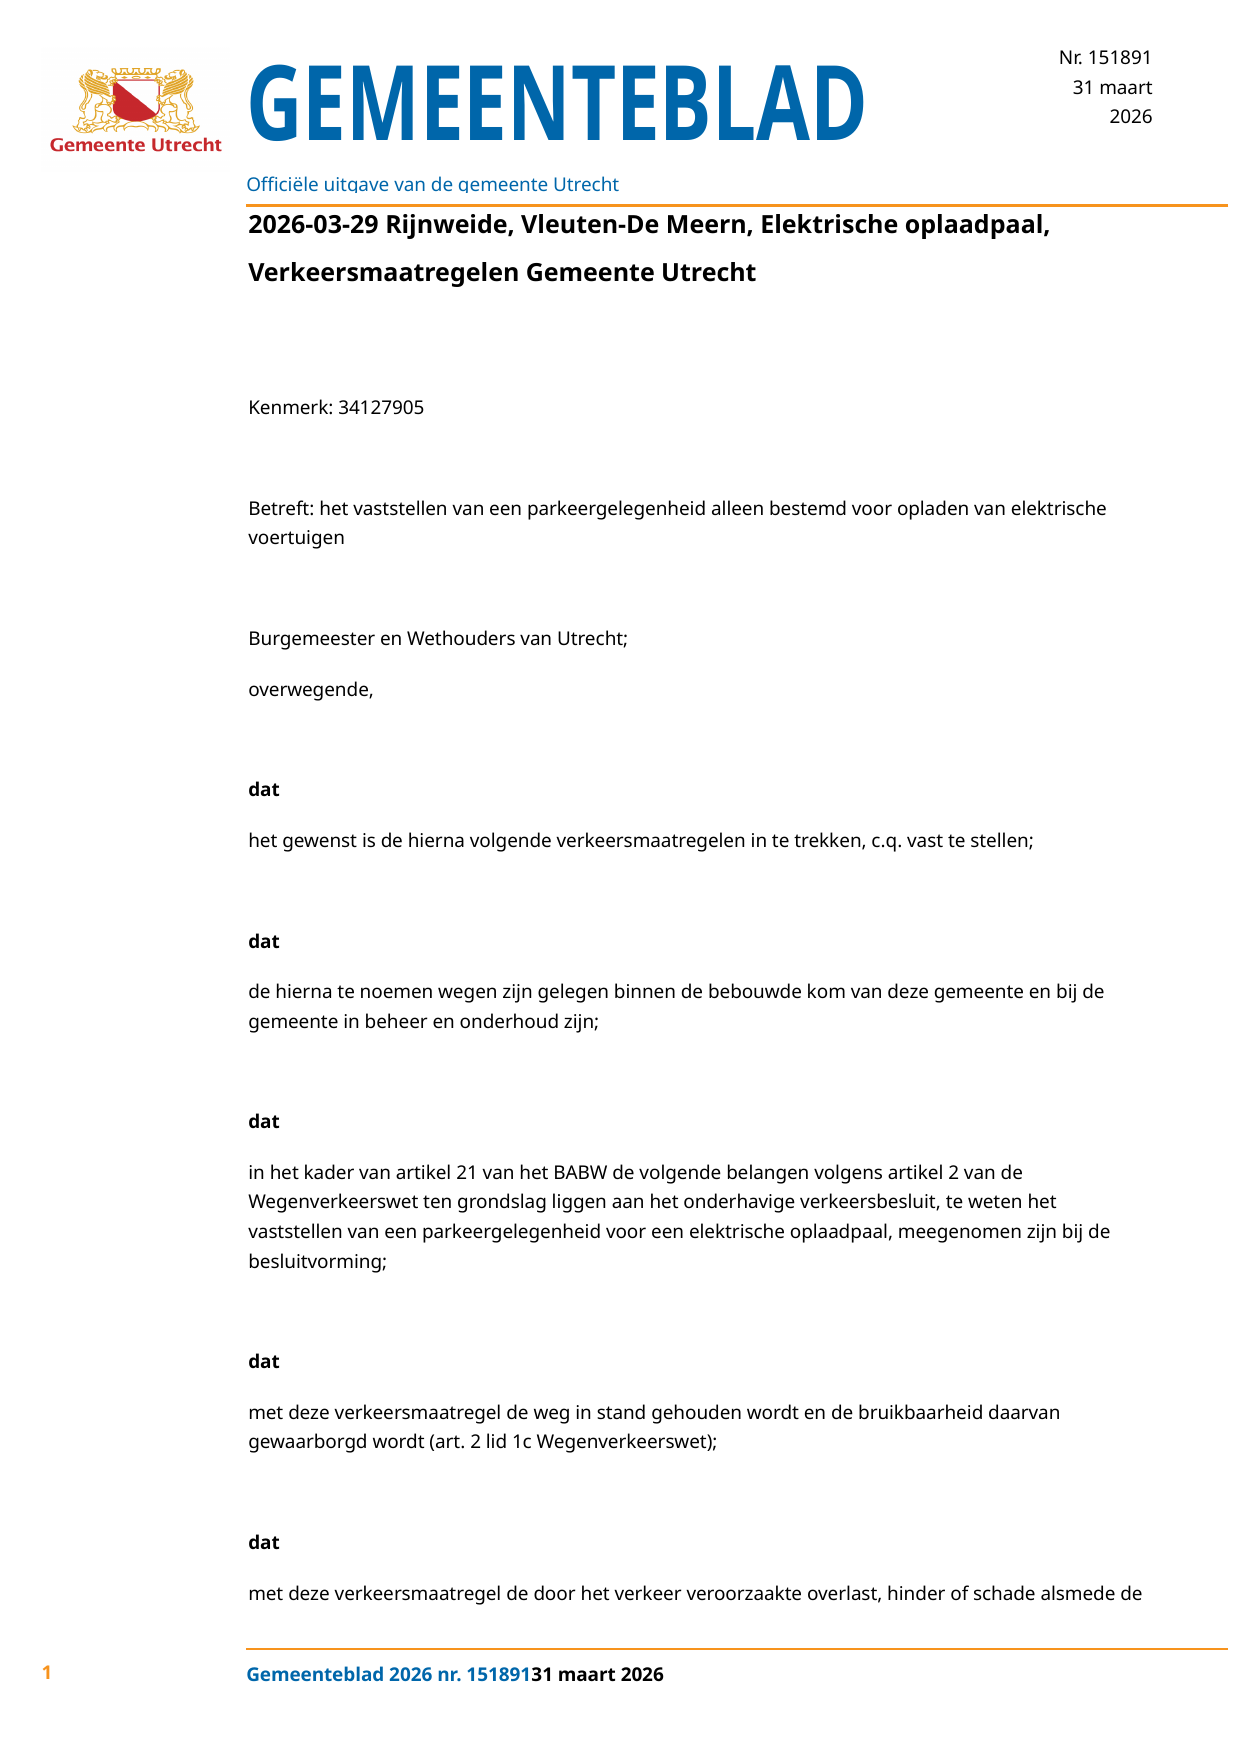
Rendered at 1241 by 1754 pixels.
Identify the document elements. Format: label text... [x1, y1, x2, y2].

text overwegende, [248, 676, 1152, 701]
text dat [248, 1349, 1152, 1374]
text met deze verkeersmaatregel de weg in stand gehouden wordt en de bruikbaarheid daarvan gewaarborgd wordt (art. 2 lid 1c Wegenverkeerswet); [248, 1399, 1152, 1454]
text 2026-03-29 Rijnweide, Vleuten-De Meern, Elektrische oplaadpaal, Verkeersmaatregelen Gemeente Utrecht [248, 207, 1152, 288]
text dat [248, 1109, 1152, 1134]
text met deze verkeersmaatregel de door het verkeer veroorzaakte overlast, hinder of schade alsmede de [248, 1580, 1152, 1606]
text Kenmerk: 34127905 [248, 394, 1152, 420]
text de hierna te noemen wegen zijn gelegen binnen de bebouwde kom van deze gemeente en bij de gemeente in beheer en onderhoud zijn; [248, 978, 1152, 1033]
text het gewenst is de hierna volgende verkeersmaatregelen in te trekken, c.q. vast te stellen; [248, 827, 1152, 853]
text dat [248, 1529, 1152, 1555]
text dat [248, 777, 1152, 802]
text Burgemeester en Wethouders van Utrecht; [248, 625, 1152, 651]
text in het kader van artikel 21 van het BABW de volgende belangen volgens artikel 2 van de Wegenverkeerswet ten grondslag liggen aan het onderhavige verkeersbesluit, te weten het vaststellen van een parkeergelegenheid voor een elektrische oplaadpaal, meegenomen zijn bij de besluitvorming; [248, 1159, 1152, 1273]
picture [41, 47, 231, 172]
text dat [248, 928, 1152, 953]
text Betreft: het vaststellen van een parkeergelegenheid alleen bestemd voor opladen van elektrische voertuigen [248, 495, 1152, 550]
